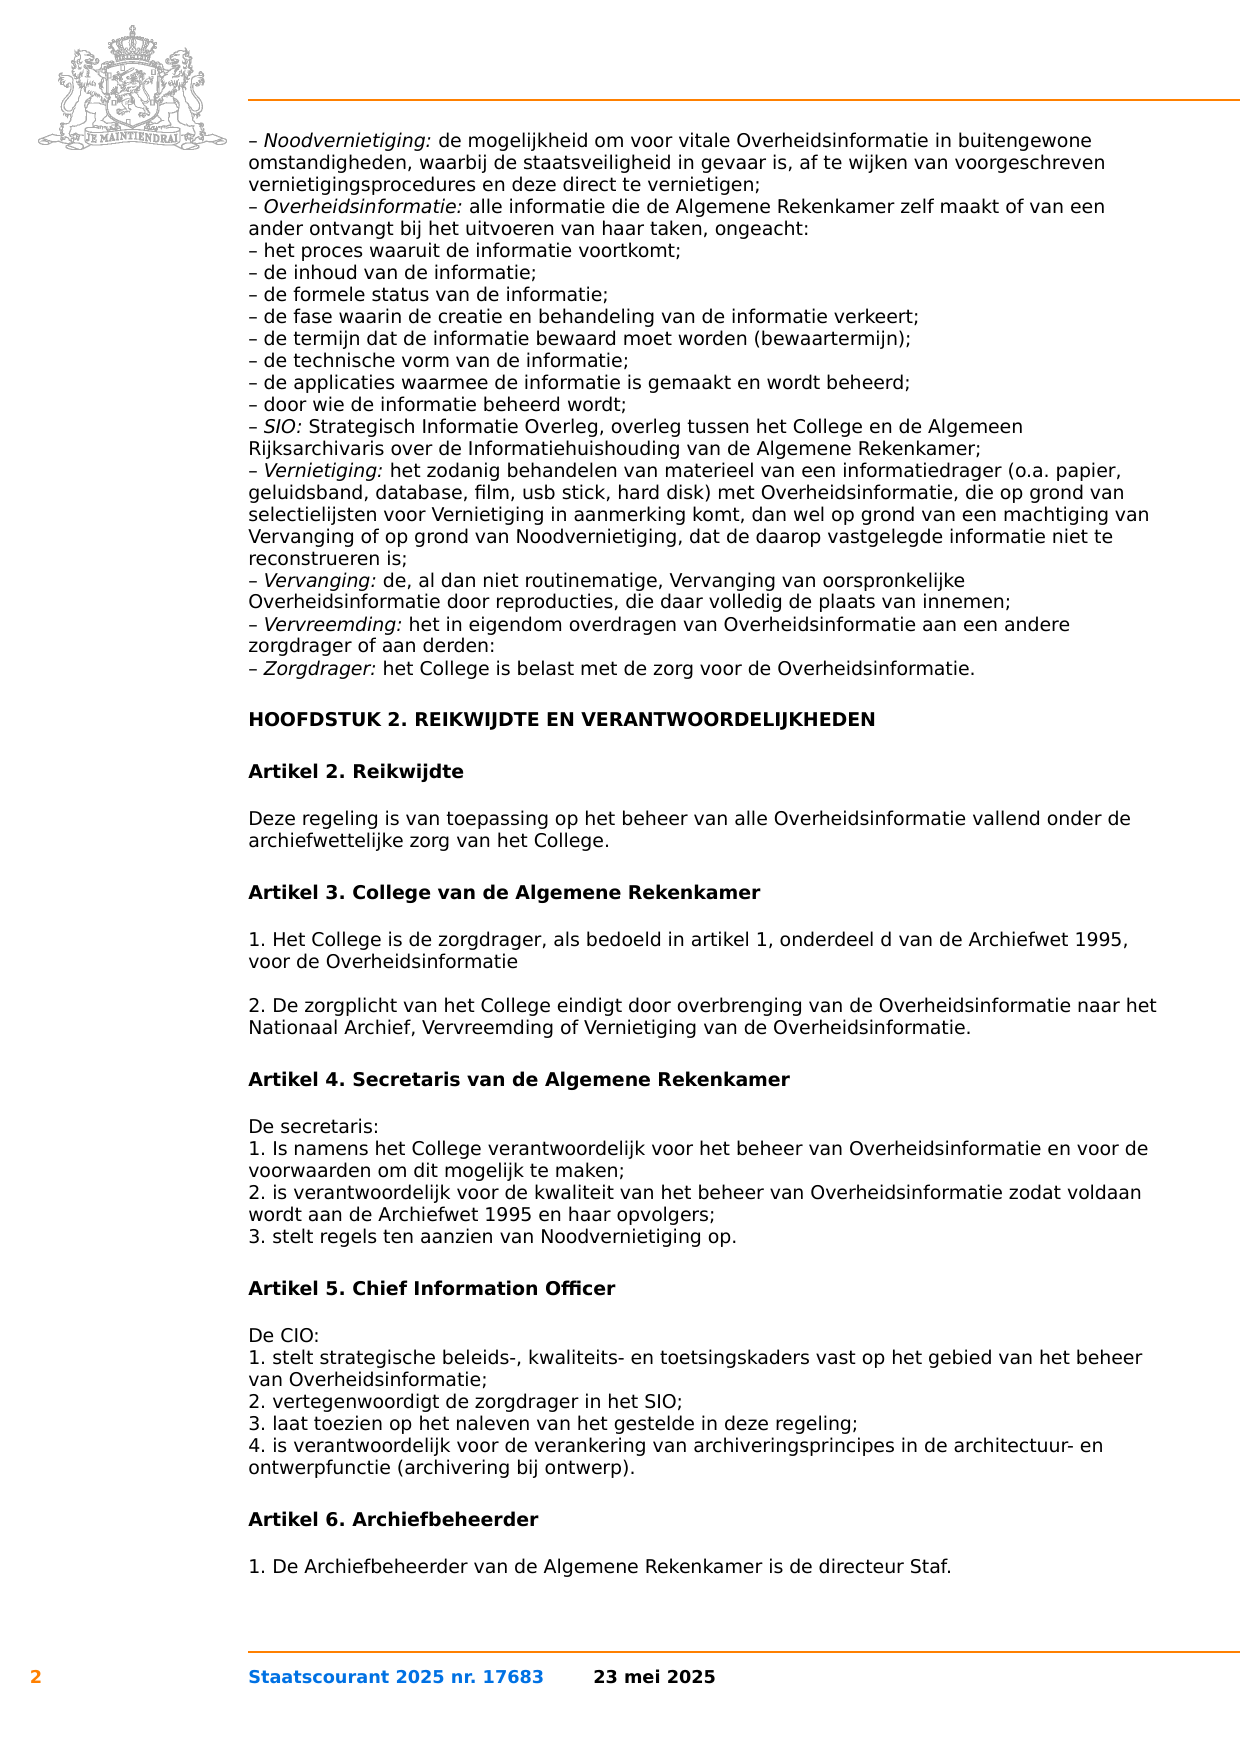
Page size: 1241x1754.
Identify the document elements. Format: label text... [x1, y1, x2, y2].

text – door wie de informatie beheerd wordt; [248, 394, 1163, 416]
text 1. De Archiefbeheerder van de Algemene Rekenkamer is de directeur Staf. [248, 1556, 1163, 1578]
subtitle Artikel 6. Archiefbeheerder [248, 1509, 1163, 1531]
text – de termijn dat de informatie bewaard moet worden (bewaartermijn); [248, 328, 1163, 350]
text 3. stelt regels ten aanzien van Noodvernietiging op. [248, 1226, 1163, 1248]
text De secretaris: [248, 1116, 1163, 1138]
text – Zorgdrager: het College is belast met de zorg voor de Overheidsinformatie. [248, 657, 1163, 679]
picture [38, 25, 227, 150]
text 1. Is namens het College verantwoordelijk voor het beheer van Overheidsinformatie en voor de voorwaarden om dit mogelijk te maken; [248, 1138, 1163, 1182]
text – het proces waaruit de informatie voortkomt; [248, 240, 1163, 262]
text – Vernietiging: het zodanig behandelen van materieel van een informatiedrager (o.a. papier, geluidsband, database, film, usb stick, hard disk) met Overheidsinformatie, die op grond van selectielijsten voor Vernietiging in aanmerking komt, dan wel op grond van een machtiging van Vervanging of op grond van Noodvernietiging, dat de daarop vastgelegde informatie niet te reconstrueren is; [248, 459, 1163, 569]
text 1. Het College is de zorgdrager, als bedoeld in artikel 1, onderdeel d van de Archiefwet 1995, voor de Overheidsinformatie [248, 929, 1163, 973]
text 2. is verantwoordelijk voor de kwaliteit van het beheer van Overheidsinformatie zodat voldaan wordt aan de Archiefwet 1995 en haar opvolgers; [248, 1182, 1163, 1226]
text – de applicaties waarmee de informatie is gemaakt en wordt beheerd; [248, 372, 1163, 394]
text 2. vertegenwoordigt de zorgdrager in het SIO; [248, 1391, 1163, 1413]
subtitle Artikel 2. Reikwijdte [248, 761, 1163, 783]
text 2. De zorgplicht van het College eindigt door overbrenging van de Overheidsinformatie naar het Nationaal Archief, Vervreemding of Vernietiging van de Overheidsinformatie. [248, 995, 1163, 1039]
text 1. stelt strategische beleids-, kwaliteits- en toetsingskaders vast op het gebied van het beheer van Overheidsinformatie; [248, 1347, 1163, 1391]
text – Noodvernietiging: de mogelijkheid om voor vitale Overheidsinformatie in buitengewone omstandigheden, waarbij de staatsveiligheid in gevaar is, af te wijken van voorgeschreven vernietigingsprocedures en deze direct te vernietigen; [248, 130, 1163, 196]
text 3. laat toezien op het naleven van het gestelde in deze regeling; [248, 1413, 1163, 1435]
subtitle Artikel 5. Chief Information Officer [248, 1278, 1163, 1300]
text De CIO: [248, 1325, 1163, 1347]
text – SIO: Strategisch Informatie Overleg, overleg tussen het College en de Algemeen Rijksarchivaris over de Informatiehuishouding van de Algemene Rekenkamer; [248, 416, 1163, 459]
subtitle Artikel 3. College van de Algemene Rekenkamer [248, 882, 1163, 904]
text – Vervreemding: het in eigendom overdragen van Overheidsinformatie aan een andere zorgdrager of aan derden: [248, 613, 1163, 657]
text – de formele status van de informatie; [248, 284, 1163, 306]
text Deze regeling is van toepassing op het beheer van alle Overheidsinformatie vallend onder de archiefwettelijke zorg van het College. [248, 808, 1163, 852]
text – de technische vorm van de informatie; [248, 350, 1163, 372]
text – Overheidsinformatie: alle informatie die de Algemene Rekenkamer zelf maakt of van een ander ontvangt bij het uitvoeren van haar taken, ongeacht: [248, 196, 1163, 240]
text 4. is verantwoordelijk voor de verankering van archiveringsprincipes in de architectuur- en ontwerpfunctie (archivering bij ontwerp). [248, 1435, 1163, 1479]
text – Vervanging: de, al dan niet routinematige, Vervanging van oorspronkelijke Overheidsinformatie door reproducties, die daar volledig de plaats van innemen; [248, 569, 1163, 613]
text – de fase waarin de creatie en behandeling van de informatie verkeert; [248, 306, 1163, 328]
subtitle Artikel 4. Secretaris van de Algemene Rekenkamer [248, 1069, 1163, 1091]
subtitle HOOFDSTUK 2. REIKWIJDTE EN VERANTWOORDELIJKHEDEN [248, 709, 1163, 731]
text – de inhoud van de informatie; [248, 262, 1163, 284]
